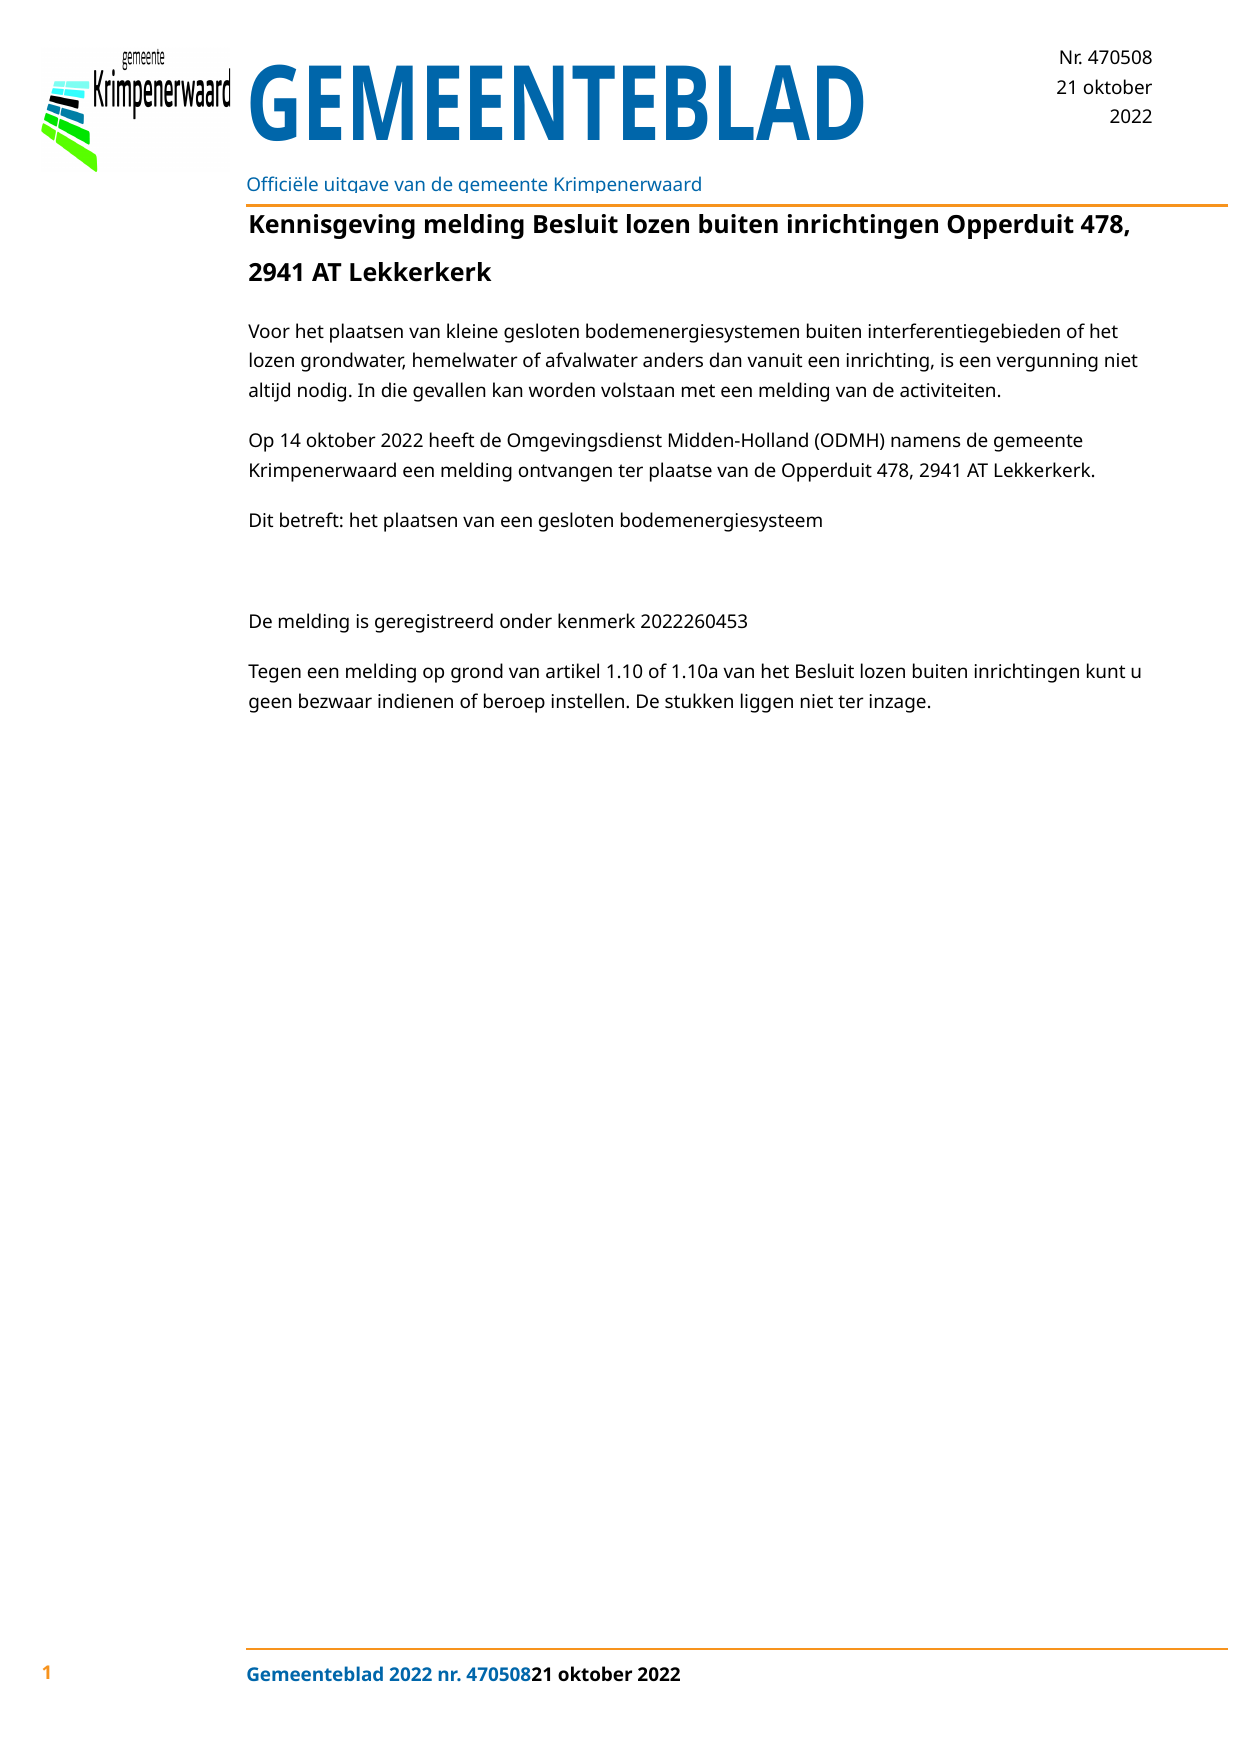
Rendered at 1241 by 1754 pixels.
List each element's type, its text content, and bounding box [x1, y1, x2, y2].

text Op 14 oktober 2022 heeft de Omgevingsdienst Midden-Holland (ODMH) namens de gemeente Krimpenerwaard een melding ontvangen ter plaatse van de Opperduit 478, 2941 AT Lekkerkerk. [248, 427, 1152, 483]
text De melding is geregistreerd onder kenmerk 2022260453 [248, 608, 1152, 634]
picture [41, 47, 231, 172]
text Kennisgeving melding Besluit lozen buiten inrichtingen Opperduit 478, 2941 AT Lekkerkerk [248, 207, 1152, 288]
text Tegen een melding op grond van artikel 1.10 of 1.10a van het Besluit lozen buiten inrichtingen kunt u geen bezwaar indienen of beroep instellen. De stukken liggen niet ter inzage. [248, 659, 1152, 714]
text Dit betreft: het plaatsen van een gesloten bodemenergiesysteem [248, 507, 1152, 533]
text Voor het plaatsen van kleine gesloten bodemenergiesystemen buiten interferentiegebieden of het lozen grondwater, hemelwater of afvalwater anders dan vanuit een inrichting, is een vergunning niet altijd nodig. In die gevallen kan worden volstaan met een melding van de activiteiten. [248, 318, 1152, 403]
